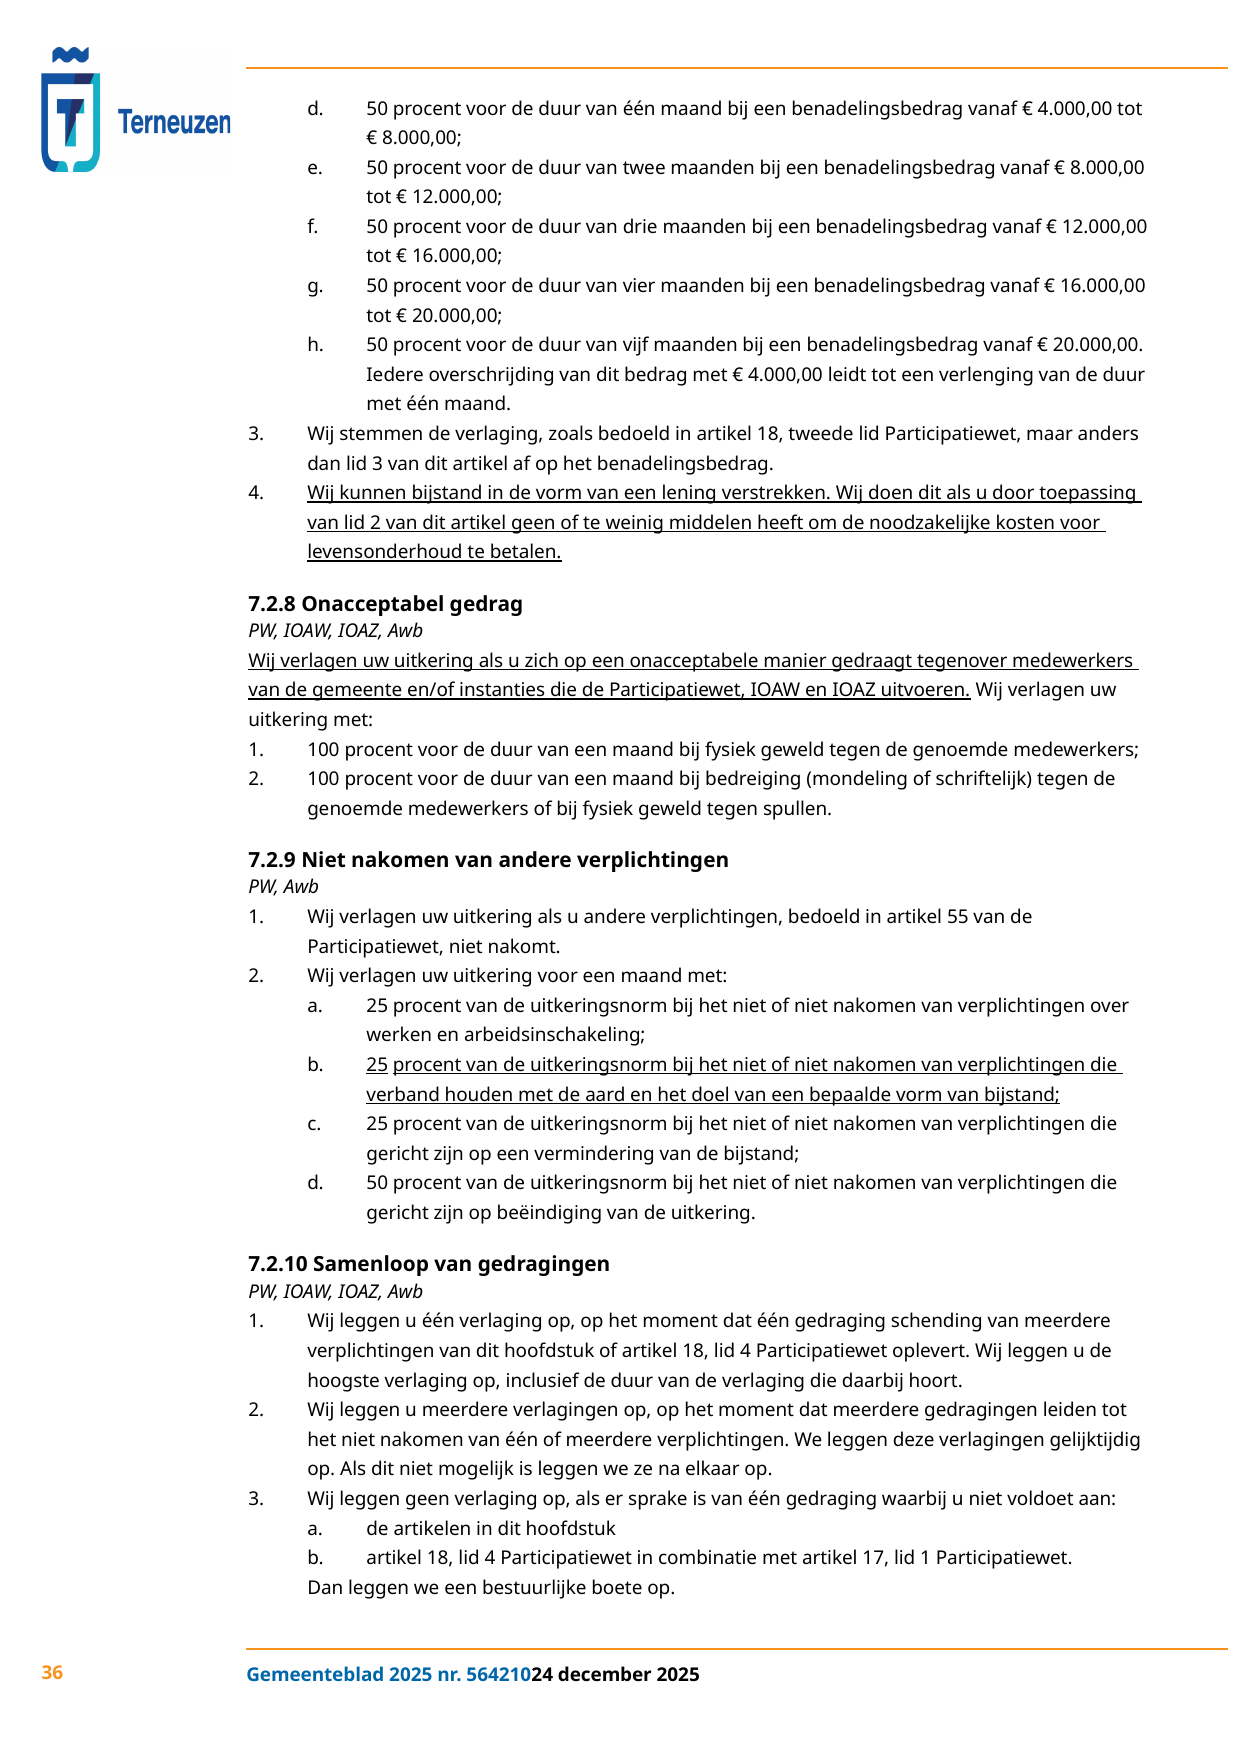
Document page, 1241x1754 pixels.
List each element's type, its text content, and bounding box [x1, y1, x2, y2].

picture [41, 47, 231, 172]
list Wij leggen geen verlaging op, als er sprake is van één gedraging waarbij u niet voldoet aan: [248, 1485, 1152, 1511]
text 7.2.8 Onacceptabel gedrag [248, 589, 1152, 617]
list Wij verlagen uw uitkering als u andere verplichtingen, bedoeld in artikel 55 van de Participatiewet, niet nakomt. [248, 903, 1152, 959]
list 50 procent voor de duur van drie maanden bij een benadelingsbedrag vanaf € 12.000,00 tot € 16.000,00; [307, 213, 1152, 268]
list 100 procent voor de duur van een maand bij bedreiging (mondeling of schriftelijk) tegen de genoemde medewerkers of bij fysiek geweld tegen spullen. [248, 765, 1152, 821]
list Wij stemmen de verlaging, zoals bedoeld in artikel 18, tweede lid Participatiewet, maar anders dan lid 3 van dit artikel af op het benadelingsbedrag. [248, 420, 1152, 476]
list artikel 18, lid 4 Participatiewet in combinatie met artikel 17, lid 1 Participatiewet. [307, 1544, 1152, 1570]
text 7.2.10 Samenloop van gedragingen [248, 1249, 1152, 1278]
list Dan leggen we een bestuurlijke boete op. [248, 1574, 1152, 1599]
list Wij leggen u één verlaging op, op het moment dat één gedraging schending van meerdere verplichtingen van dit hoofdstuk of artikel 18, lid 4 Participatiewet oplevert. Wij leggen u de hoogste verlaging op, inclusief de duur van de verlaging die daarbij hoort. [248, 1308, 1152, 1392]
list de artikelen in dit hoofdstuk [307, 1515, 1152, 1540]
text PW, IOAW, IOAZ, Awb [248, 1278, 1152, 1304]
list 100 procent voor de duur van een maand bij fysiek geweld tegen de genoemde medewerkers; [248, 736, 1152, 761]
list Wij kunnen bijstand in de vorm van een lening verstrekken. Wij doen dit als u door toepassing van lid 2 van dit artikel geen of te weinig middelen heeft om de noodzakelijke kosten voor levensonderhoud te betalen. [248, 479, 1152, 564]
text Wij verlagen uw uitkering als u zich op een onacceptabele manier gedraagt tegenover medewerkers van de gemeente en/of instanties die de Participatiewet, IOAW en IOAZ uitvoeren. Wij verlagen uw uitkering met: [248, 647, 1152, 732]
list 50 procent voor de duur van twee maanden bij een benadelingsbedrag vanaf € 8.000,00 tot € 12.000,00; [307, 154, 1152, 209]
text PW, IOAW, IOAZ, Awb [248, 617, 1152, 643]
list 25 procent van de uitkeringsnorm bij het niet of niet nakomen van verplichtingen over werken en arbeidsinschakeling; [307, 992, 1152, 1047]
list 50 procent voor de duur van één maand bij een benadelingsbedrag vanaf € 4.000,00 tot € 8.000,00; [307, 95, 1152, 150]
text PW, Awb [248, 874, 1152, 899]
list 50 procent voor de duur van vijf maanden bij een benadelingsbedrag vanaf € 20.000,00. Iedere overschrijding van dit bedrag met € 4.000,00 leidt tot een verlenging van de duur met één maand. [307, 331, 1152, 416]
list Wij verlagen uw uitkering voor een maand met: [248, 962, 1152, 988]
list 25 procent van de uitkeringsnorm bij het niet of niet nakomen van verplichtingen die verband houden met de aard en het doel van een bepaalde vorm van bijstand; [307, 1051, 1152, 1107]
list 50 procent voor de duur van vier maanden bij een benadelingsbedrag vanaf € 16.000,00 tot € 20.000,00; [307, 272, 1152, 328]
text 7.2.9 Niet nakomen van andere verplichtingen [248, 845, 1152, 874]
list Wij leggen u meerdere verlagingen op, op het moment dat meerdere gedragingen leiden tot het niet nakomen van één of meerdere verplichtingen. We leggen deze verlagingen gelijktijdig op. Als dit niet mogelijk is leggen we ze na elkaar op. [248, 1396, 1152, 1481]
list 25 procent van de uitkeringsnorm bij het niet of niet nakomen van verplichtingen die gericht zijn op een vermindering van de bijstand; [307, 1110, 1152, 1166]
list 50 procent van de uitkeringsnorm bij het niet of niet nakomen van verplichtingen die gericht zijn op beëindiging van de uitkering. [307, 1169, 1152, 1225]
